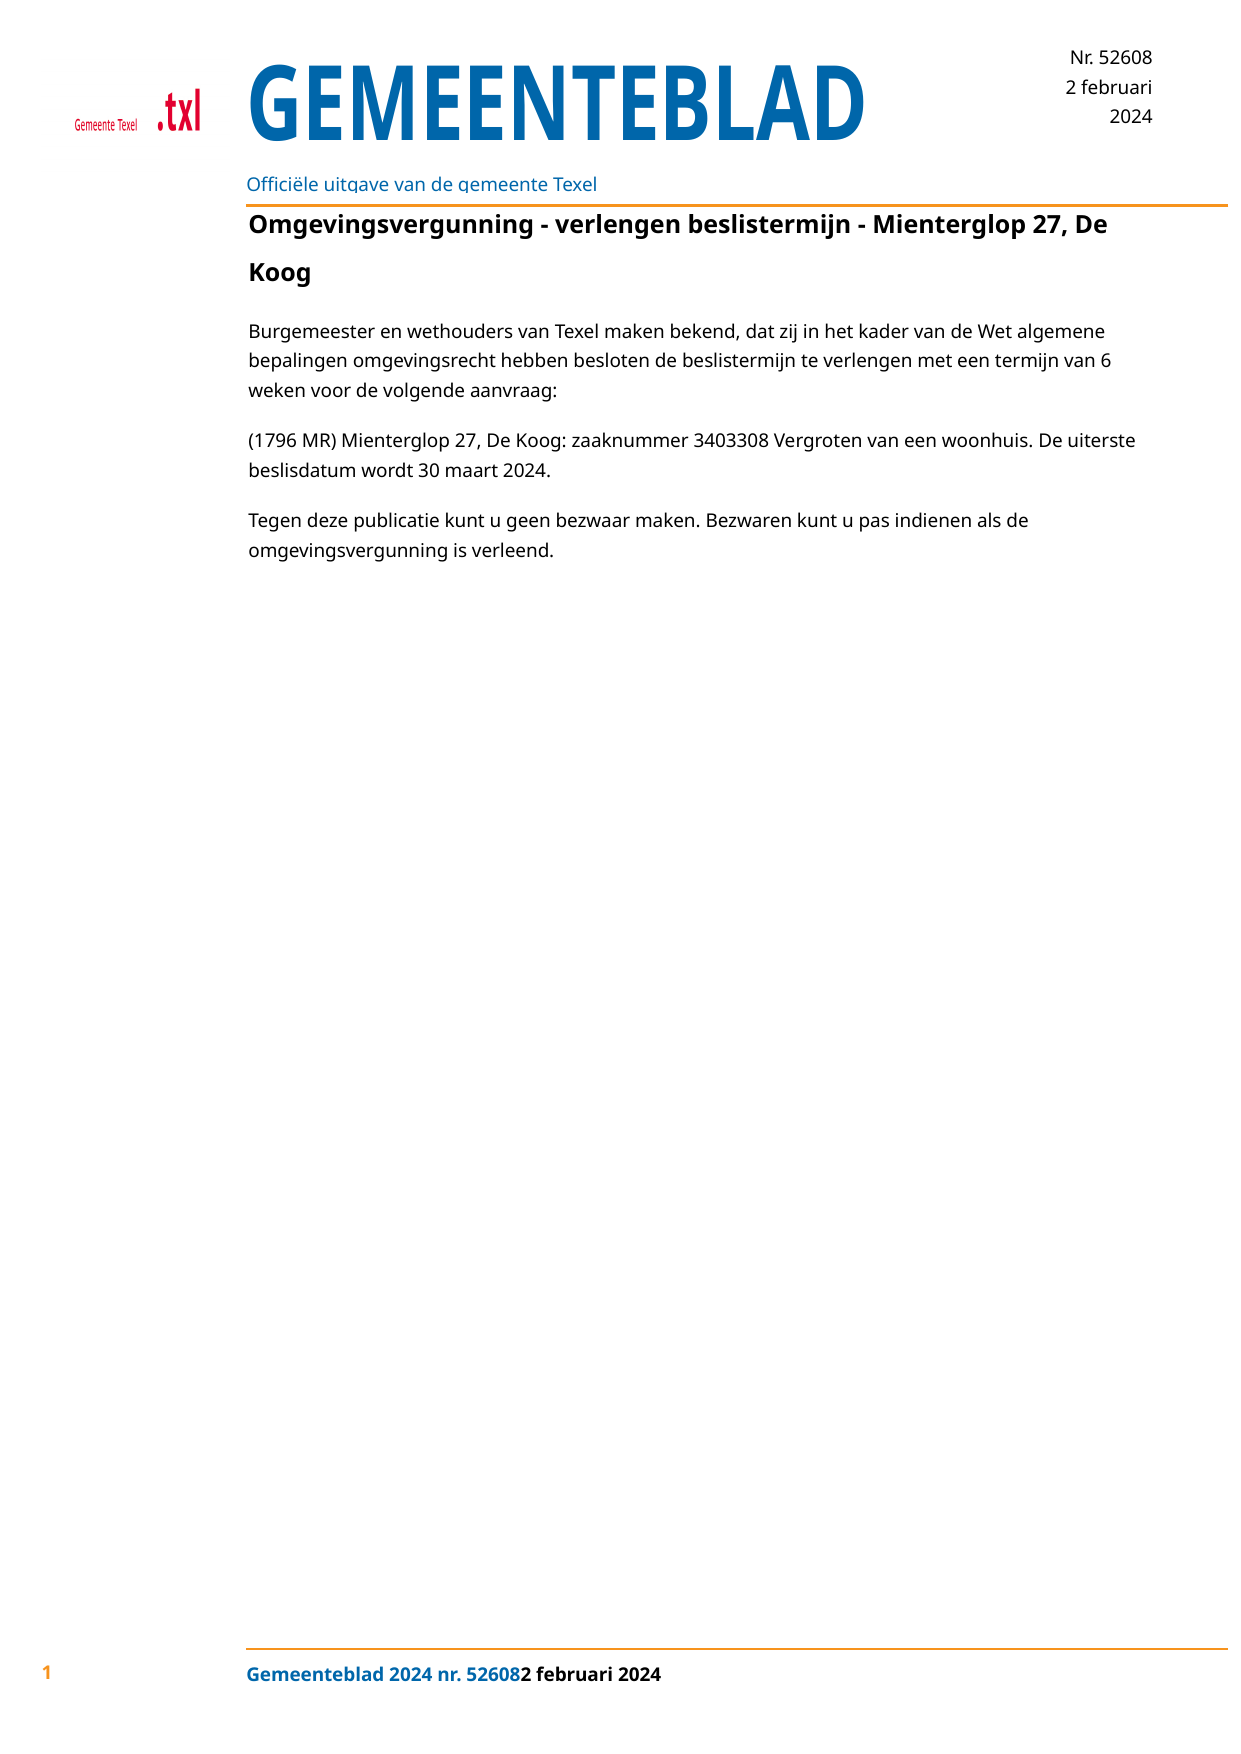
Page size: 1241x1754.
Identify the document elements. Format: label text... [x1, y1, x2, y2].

text Tegen deze publicatie kunt u geen bezwaar maken. Bezwaren kunt u pas indienen als de omgevingsvergunning is verleend. [248, 507, 1152, 563]
text Burgemeester en wethouders van Texel maken bekend, dat zij in het kader van de Wet algemene bepalingen omgevingsrecht hebben besloten de beslistermijn te verlengen met een termijn van 6 weken voor de volgende aanvraag: [248, 318, 1152, 403]
text (1796 MR) Mienterglop 27, De Koog: zaaknummer 3403308 Vergroten van een woonhuis. De uiterste beslisdatum wordt 30 maart 2024. [248, 427, 1152, 483]
text Omgevingsvergunning - verlengen beslistermijn - Mienterglop 27, De Koog [248, 207, 1152, 288]
picture [41, 47, 231, 172]
